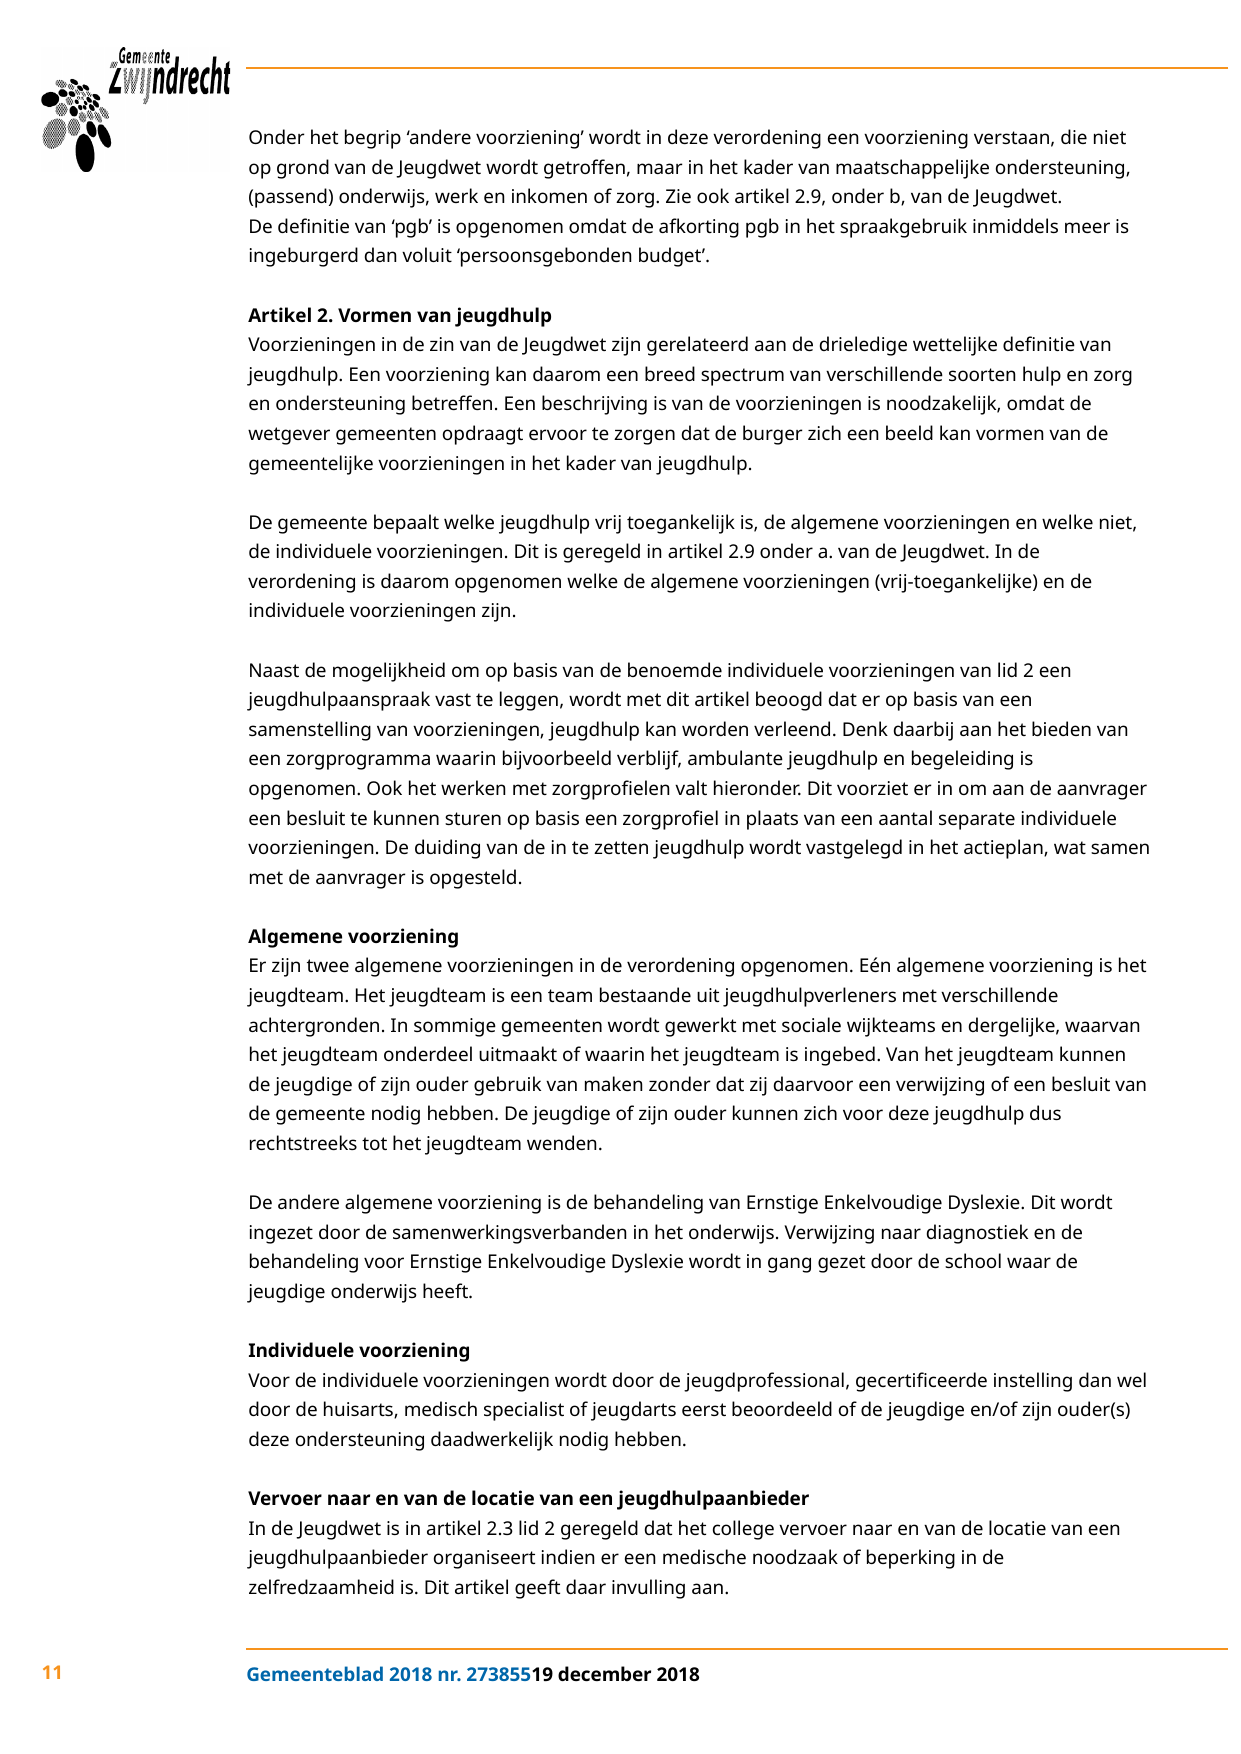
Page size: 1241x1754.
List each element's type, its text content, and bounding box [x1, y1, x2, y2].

text De definitie van ‘pgb’ is opgenomen omdat de afkorting pgb in het spraakgebruik inmiddels meer is ingeburgerd dan voluit ‘persoonsgebonden budget’. [248, 213, 1152, 268]
text Er zijn twee algemene voorzieningen in de verordening opgenomen. Eén algemene voorziening is het jeugdteam. Het jeugdteam is een team bestaande uit jeugdhulpverleners met verschillende achtergronden. In sommige gemeenten wordt gewerkt met sociale wijkteams en dergelijke, waarvan het jeugdteam onderdeel uitmaakt of waarin het jeugdteam is ingebed. Van het jeugdteam kunnen de jeugdige of zijn ouder gebruik van maken zonder dat zij daarvoor een verwijzing of een besluit van de gemeente nodig hebben. De jeugdige of zijn ouder kunnen zich voor deze jeugdhulp dus rechtstreeks tot het jeugdteam wenden. [248, 953, 1152, 1156]
text De gemeente bepaalt welke jeugdhulp vrij toegankelijk is, de algemene voorzieningen en welke niet, de individuele voorzieningen. Dit is geregeld in artikel 2.9 onder a. van de Jeugdwet. In de verordening is daarom opgenomen welke de algemene voorzieningen (vrij-toegankelijke) en de individuele voorzieningen zijn. [248, 509, 1152, 623]
text Voorzieningen in de zin van de Jeugdwet zijn gerelateerd aan de drieledige wettelijke definitie van jeugdhulp. Een voorziening kan daarom een breed spectrum van verschillende soorten hulp en zorg en ondersteuning betreffen. Een beschrijving is van de voorzieningen is noodzakelijk, omdat de wetgever gemeenten opdraagt ervoor te zorgen dat de burger zich een beeld kan vormen van de gemeentelijke voorzieningen in het kader van jeugdhulp. [248, 331, 1152, 476]
text Voor de individuele voorzieningen wordt door de jeugdprofessional, gecertificeerde instelling dan wel door de huisarts, medisch specialist of jeugdarts eerst beoordeeld of de jeugdige en/of zijn ouder(s) deze ondersteuning daadwerkelijk nodig hebben. [248, 1367, 1152, 1452]
text Individuele voorziening [248, 1337, 1152, 1363]
text Algemene voorziening [248, 923, 1152, 949]
text De andere algemene voorziening is de behandeling van Ernstige Enkelvoudige Dyslexie. Dit wordt ingezet door de samenwerkingsverbanden in het onderwijs. Verwijzing naar diagnostiek en de behandeling voor Ernstige Enkelvoudige Dyslexie wordt in gang gezet door de school waar de jeugdige onderwijs heeft. [248, 1189, 1152, 1304]
text Naast de mogelijkheid om op basis van de benoemde individuele voorzieningen van lid 2 een jeugdhulpaanspraak vast te leggen, wordt met dit artikel beoogd dat er op basis van een samenstelling van voorzieningen, jeugdhulp kan worden verleend. Denk daarbij aan het bieden van een zorgprogramma waarin bijvoorbeeld verblijf, ambulante jeugdhulp en begeleiding is opgenomen. Ook het werken met zorgprofielen valt hieronder. Dit voorziet er in om aan de aanvrager een besluit te kunnen sturen op basis een zorgprofiel in plaats van een aantal separate individuele voorzieningen. De duiding van de in te zetten jeugdhulp wordt vastgelegd in het actieplan, wat samen met de aanvrager is opgesteld. [248, 657, 1152, 890]
text In de Jeugdwet is in artikel 2.3 lid 2 geregeld dat het college vervoer naar en van de locatie van een jeugdhulpaanbieder organiseert indien er een medische noodzaak of beperking in de zelfredzaamheid is. Dit artikel geeft daar invulling aan. [248, 1515, 1152, 1600]
picture [41, 47, 231, 172]
text Artikel 2. Vormen van jeugdhulp [248, 302, 1152, 328]
text Vervoer naar en van de locatie van een jeugdhulpaanbieder [248, 1485, 1152, 1511]
text Onder het begrip ‘andere voorziening’ wordt in deze verordening een voorziening verstaan, die niet op grond van de Jeugdwet wordt getroffen, maar in het kader van maatschappelijke ondersteuning, (passend) onderwijs, werk en inkomen of zorg. Zie ook artikel 2.9, onder b, van de Jeugdwet. [248, 124, 1152, 209]
